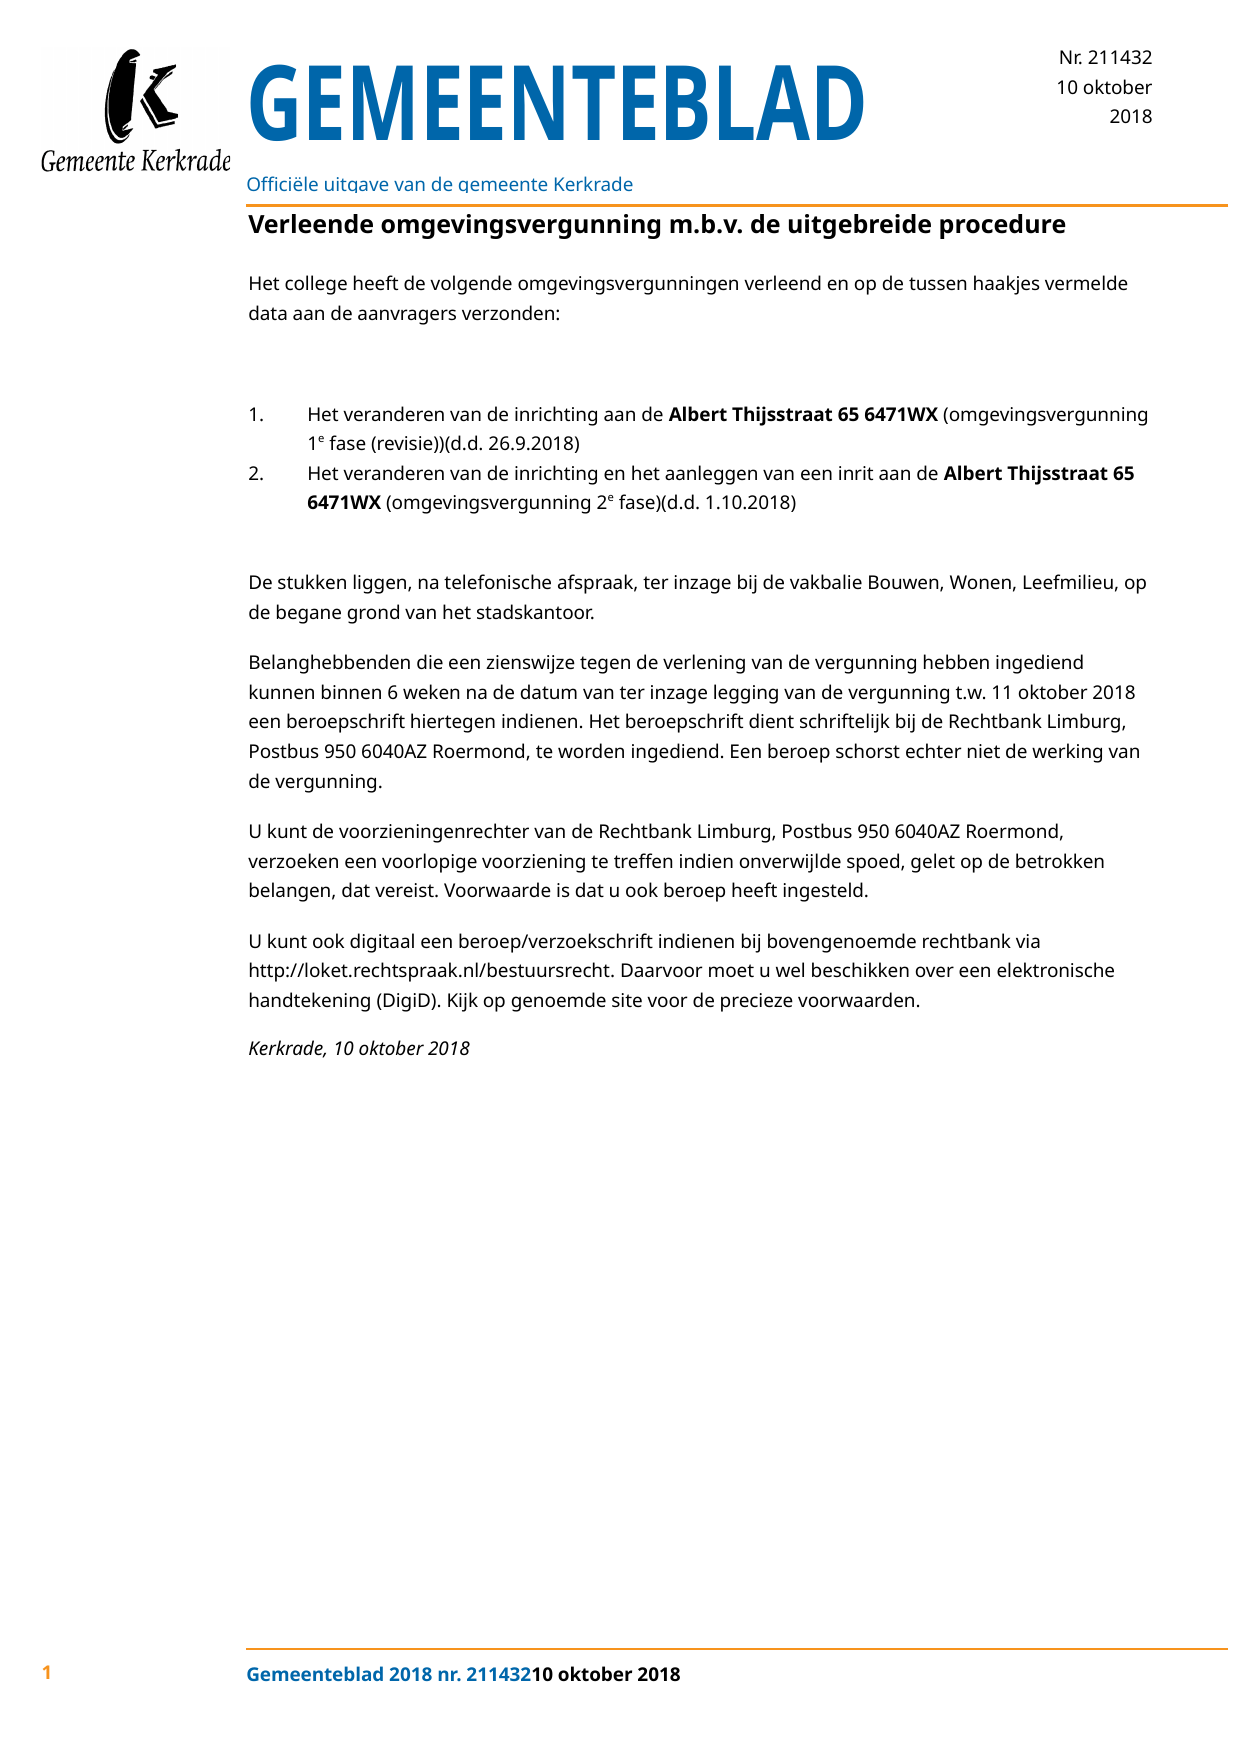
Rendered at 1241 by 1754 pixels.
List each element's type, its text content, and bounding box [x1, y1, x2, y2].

text Het college heeft de volgende omgevingsvergunningen verleend en op de tussen haakjes vermelde data aan de aanvragers verzonden: [248, 270, 1152, 326]
text Belanghebbenden die een zienswijze tegen de verlening van de vergunning hebben ingediend kunnen binnen 6 weken na de datum van ter inzage legging van de vergunning t.w. 11 oktober 2018 een beroepschrift hiertegen indienen. Het beroepschrift dient schriftelijk bij de Rechtbank Limburg, Postbus 950 6040AZ Roermond, te worden ingediend. Een beroep schorst echter niet de werking van de vergunning. [248, 649, 1152, 793]
text U kunt ook digitaal een beroep/verzoekschrift indienen bij bovengenoemde rechtbank via http://loket.rechtspraak.nl/bestuursrecht. Daarvoor moet u wel beschikken over een elektronische handtekening (DigiD). Kijk op genoemde site voor de precieze voorwaarden. [248, 928, 1152, 1013]
text De stukken liggen, na telefonische afspraak, ter inzage bij de vakbalie Bouwen, Wonen, Leefmilieu, op de begane grond van het stadskantoor. [248, 569, 1152, 625]
text Verleende omgevingsvergunning m.b.v. de uitgebreide procedure [248, 207, 1152, 241]
list Het veranderen van de inrichting en het aanleggen van een inrit aan de Albert Thijsstraat 65 6471WX (omgevingsvergunning 2e fase)(d.d. 1.10.2018) [248, 460, 1152, 515]
list Het veranderen van de inrichting aan de Albert Thijsstraat 65 6471WX (omgevingsvergunning 1e fase (revisie))(d.d. 26.9.2018) [248, 401, 1152, 456]
text Kerkrade, 10 oktober 2018 [248, 1035, 1152, 1061]
picture [41, 47, 231, 172]
text U kunt de voorzieningenrechter van de Rechtbank Limburg, Postbus 950 6040AZ Roermond, verzoeken een voorlopige voorziening te treffen indien onverwijlde spoed, gelet op de betrokken belangen, dat vereist. Voorwaarde is dat u ook beroep heeft ingesteld. [248, 818, 1152, 903]
